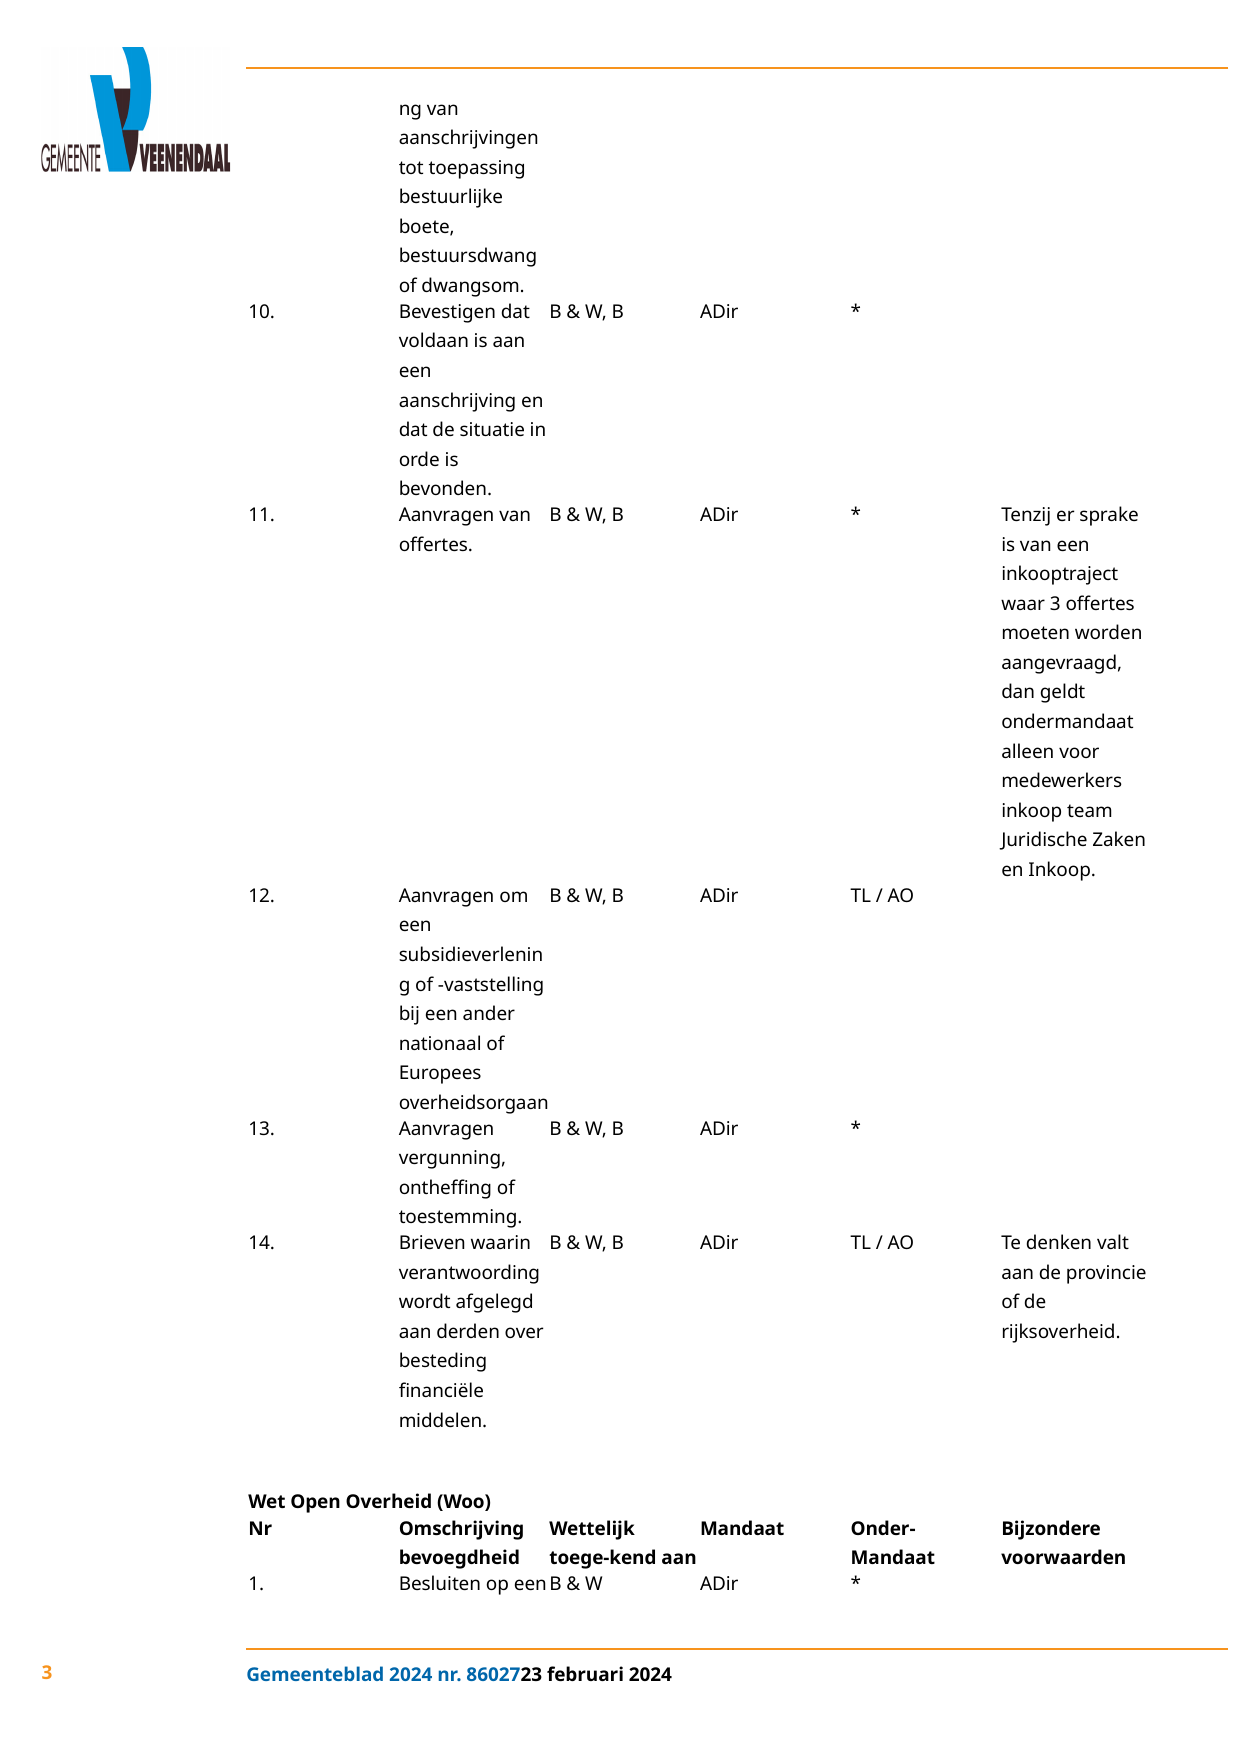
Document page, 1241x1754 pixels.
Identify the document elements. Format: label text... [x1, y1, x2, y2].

table_cell [1001, 1570, 1152, 1596]
table_cell Besluiten op een [399, 1570, 549, 1596]
table_header Wettelijk toege-kend aan [549, 1515, 700, 1570]
table_cell [1001, 1115, 1152, 1229]
table_cell Tenzij er sprake is van een inkooptraject waar 3 offertes moeten worden aangevraagd, dan geldt ondermandaat alleen voor medewerkers inkoop team Juridische Zaken en Inkoop. [1001, 501, 1152, 882]
picture [41, 47, 130, 172]
table_cell * [850, 1115, 1001, 1229]
table_cell TL / AO [850, 1229, 1001, 1432]
table_cell B & W, B [549, 298, 700, 501]
table_cell [700, 95, 850, 298]
table_cell [248, 1115, 398, 1229]
table_cell B & W, B [549, 1115, 700, 1229]
table_cell [248, 298, 398, 501]
table_header Omschrijving bevoegdheid [399, 1515, 549, 1570]
table_cell [850, 95, 1001, 298]
table_cell Te denken valt aan de provincie of de rijksoverheid. [1001, 1229, 1152, 1432]
text Wet Open Overheid (Woo) [248, 1486, 1152, 1514]
table_cell * [850, 501, 1001, 882]
table_cell ADir [700, 882, 850, 1115]
table_cell [248, 501, 398, 882]
table_cell TL / AO [850, 882, 1001, 1115]
table_cell ADir [700, 1229, 850, 1432]
table_cell Bevestigen dat voldaan is aan een aanschrijving en dat de situatie in orde is bevonden. [399, 298, 549, 501]
table_cell * [850, 1570, 1001, 1596]
table_cell B & W, B [549, 882, 700, 1115]
table_cell B & W, B [549, 1229, 700, 1432]
table_cell Aanvragen om een subsidieverlening of -vaststelling bij een ander nationaal of Europees overheidsorgaan [399, 882, 549, 1115]
table_cell [248, 1570, 398, 1596]
table_cell [248, 882, 398, 1115]
table_cell ADir [700, 1570, 850, 1596]
table_cell ADir [700, 1115, 850, 1229]
table_cell Aanvragen van offertes. [399, 501, 549, 882]
table_cell [1001, 298, 1152, 501]
table_cell Aanvragen vergunning, ontheffing of toestemming. [399, 1115, 549, 1229]
table_header Bijzondere voorwaarden [1001, 1515, 1152, 1570]
table_cell [1001, 882, 1152, 1115]
table_cell ADir [700, 501, 850, 882]
table_cell [1001, 95, 1152, 298]
table_cell Brieven waarin verantwoording wordt afgelegd aan derden over besteding financiële middelen. [399, 1229, 549, 1432]
table_header Onder- Mandaat [850, 1515, 1001, 1570]
table_cell ng van aanschrijvingen tot toepassing bestuurlijke boete, bestuursdwang of dwangsom. [399, 95, 549, 298]
table_cell [248, 1229, 398, 1432]
table_cell B & W [549, 1570, 700, 1596]
table_header Mandaat [700, 1515, 850, 1570]
table_cell ADir [700, 298, 850, 501]
table_cell * [850, 298, 1001, 501]
table_header Nr [248, 1515, 398, 1570]
picture [123, 47, 231, 172]
table_cell [549, 95, 700, 298]
table_cell B & W, B [549, 501, 700, 882]
table_cell [248, 95, 398, 298]
